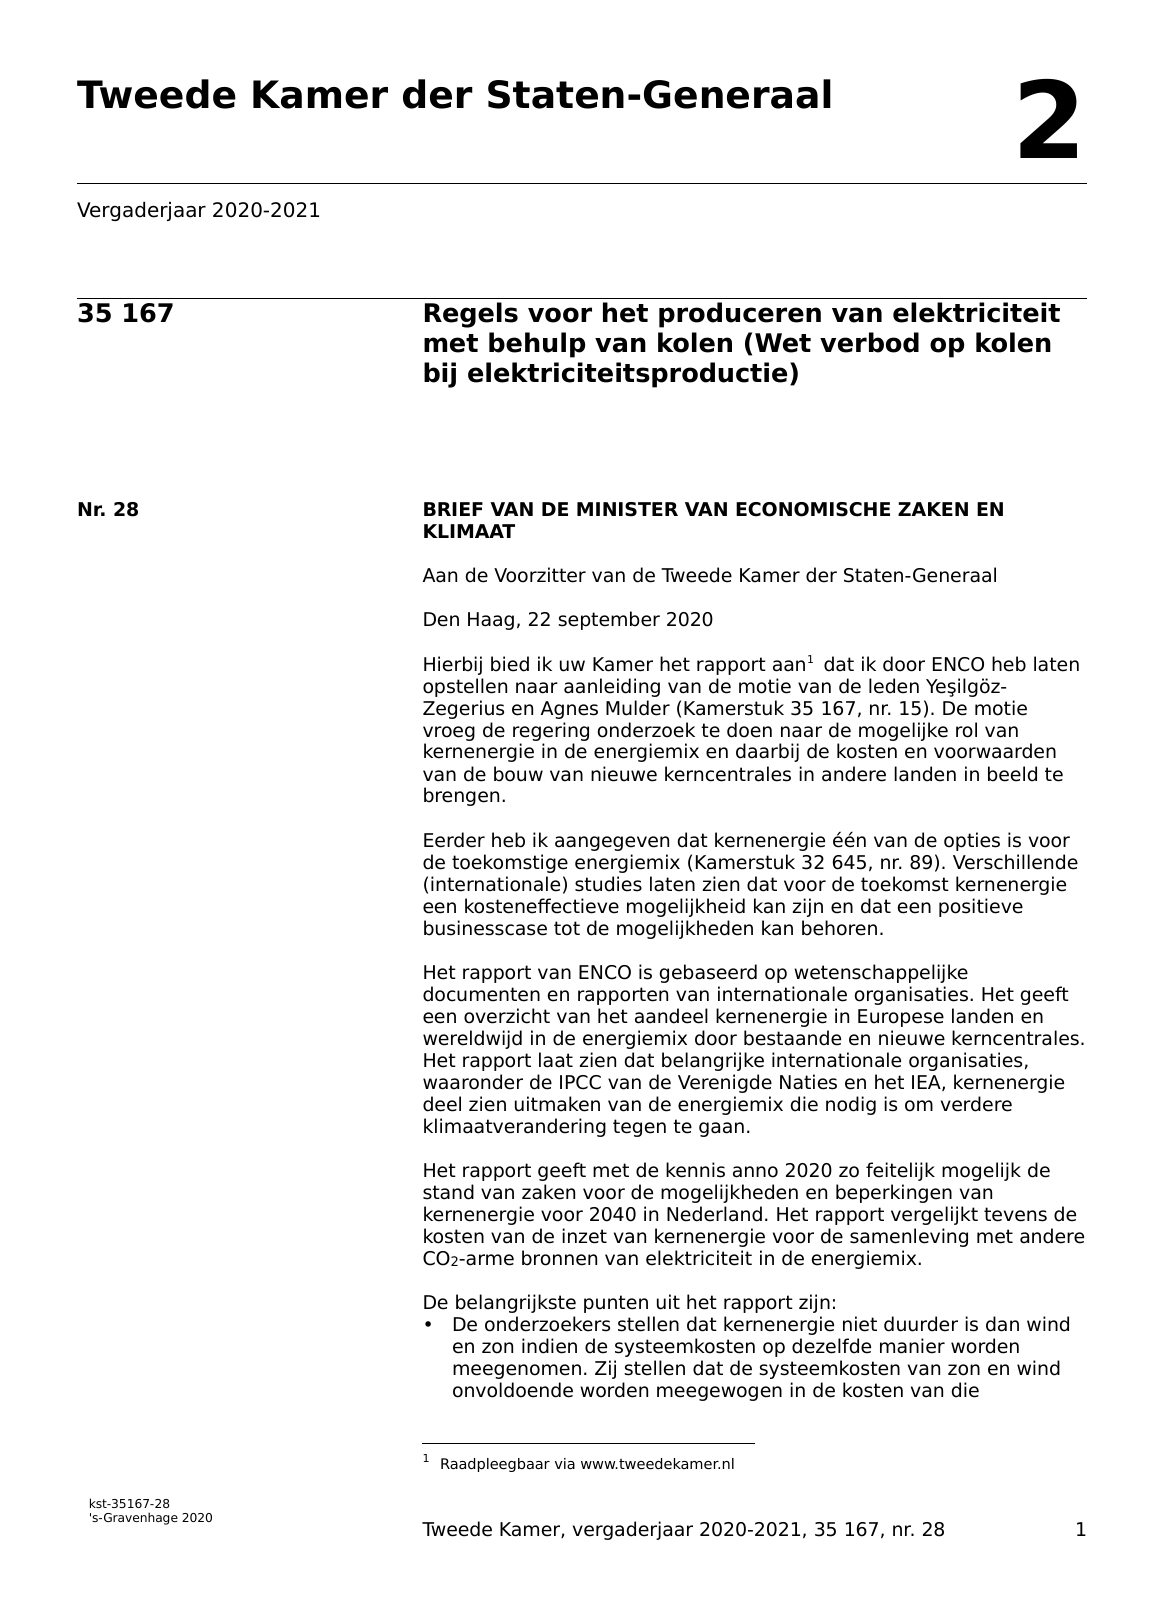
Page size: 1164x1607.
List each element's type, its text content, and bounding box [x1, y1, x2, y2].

text • De onderzoekers stellen dat kernenergie niet duurder is dan wind en zon indien de systeemkosten op dezelfde manier worden meegenomen. Zij stellen dat de systeemkosten van zon en wind onvoldoende worden meegewogen in de kosten van die [422, 1314, 1087, 1402]
table_header Tweede Kamer der Staten-Generaal [77, 59, 886, 183]
text Het rapport geeft met de kennis anno 2020 zo feitelijk mogelijk de stand van zaken voor de mogelijkheden en beperkingen van kernenergie voor 2040 in Nederland. Het rapport vergelijkt tevens de kosten van de inzet van kernenergie voor de samenleving met andere CO2-arme bronnen van elektriciteit in de energiemix. [422, 1160, 1087, 1269]
table_header 2 [886, 59, 1087, 183]
subtitle 35 167 Regels voor het produceren van elektriciteit met behulp van kolen (Wet verbod op kolen bij elektriciteitsproductie) [77, 299, 1087, 388]
text Aan de Voorzitter van de Tweede Kamer der Staten-Generaal [422, 565, 1087, 587]
text Het rapport van ENCO is gebaseerd op wetenschappelijke documenten en rapporten van internationale organisaties. Het geeft een overzicht van het aandeel kernenergie in Europese landen en wereldwijd in de energiemix door bestaande en nieuwe kerncentrales. Het rapport laat zien dat belangrijke internationale organisaties, waaronder de IPCC van de Verenigde Naties en het IEA, kernenergie deel zien uitmaken van de energiemix die nodig is om verdere klimaatverandering tegen te gaan. [422, 962, 1087, 1137]
text 's-Gravenhage 2020 [88, 1511, 323, 1525]
text kst-35167-28 [88, 1497, 323, 1511]
text Eerder heb ik aangegeven dat kernenergie één van de opties is voor de toekomstige energiemix (Kamerstuk 32 645, nr. 89). Verschillende (internationale) studies laten zien dat voor de toekomst kernenergie een kosteneffectieve mogelijkheid kan zijn en dat een positieve businesscase tot de mogelijkheden kan behoren. [422, 829, 1087, 939]
text Raadpleegbaar via www.tweedekamer.nl [422, 1452, 1087, 1474]
table_cell Vergaderjaar 2020-2021 [77, 184, 1087, 298]
subtitle Nr. 28 BRIEF VAN DE MINISTER VAN ECONOMISCHE ZAKEN EN KLIMAAT [77, 499, 1087, 543]
text De belangrijkste punten uit het rapport zijn: [422, 1292, 1087, 1314]
text Den Haag, 22 september 2020 [422, 609, 1087, 631]
text Hierbij bied ik uw Kamer het rapport aan dat ik door ENCO heb laten opstellen naar aanleiding van de motie van de leden Yeşilgöz-Zegerius en Agnes Mulder (Kamerstuk 35 167, nr. 15). De motie vroeg de regering onderzoek te doen naar de mogelijke rol van kernenergie in de energiemix en daarbij de kosten en voorwaarden van de bouw van nieuwe kerncentrales in andere landen in beeld te brengen. [422, 653, 1087, 807]
